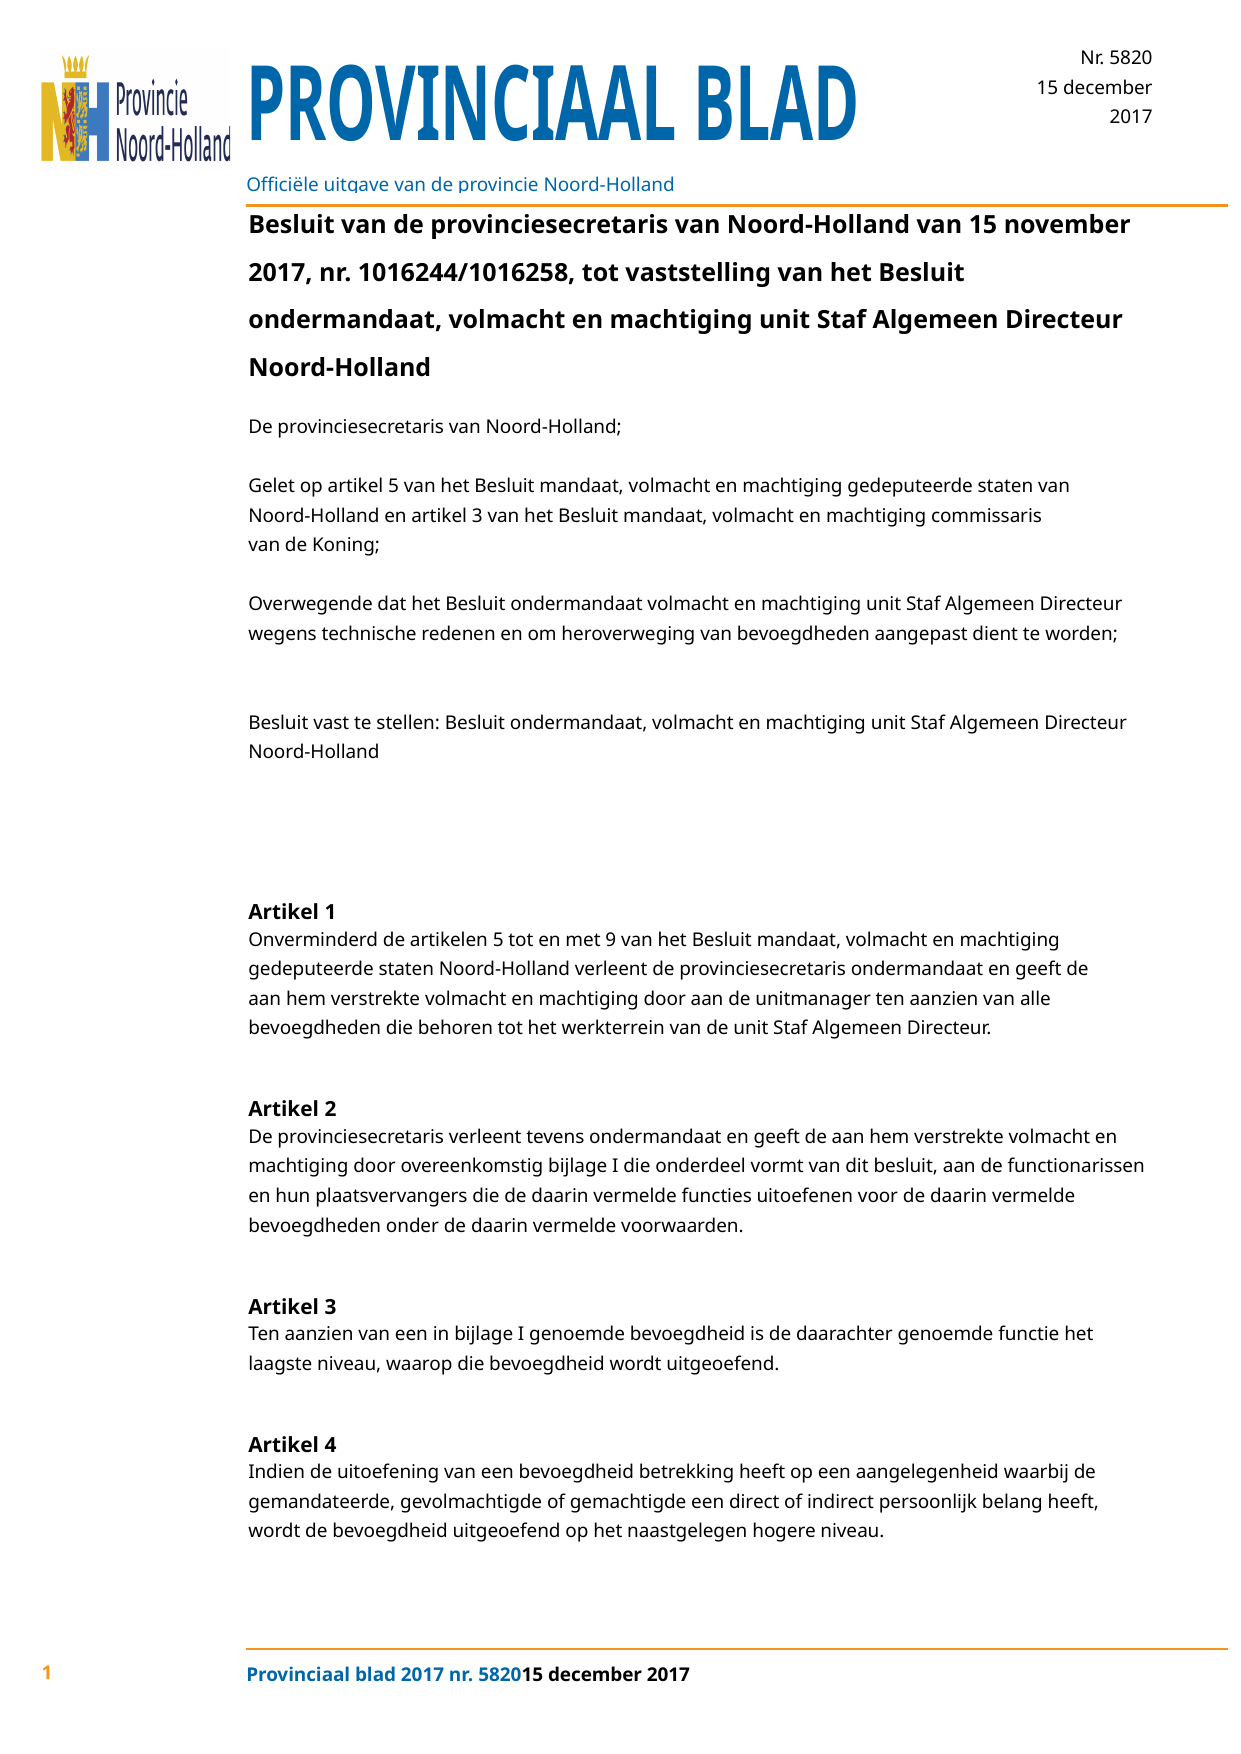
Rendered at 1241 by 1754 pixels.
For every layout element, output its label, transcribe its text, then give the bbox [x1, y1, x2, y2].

text Ten aanzien van een in bijlage I genoemde bevoegdheid is de daarachter genoemde functie het laagste niveau, waarop die bevoegdheid wordt uitgeoefend. [248, 1320, 1152, 1376]
text Indien de uitoefening van een bevoegdheid betrekking heeft op een aangelegenheid waarbij de gemandateerde, gevolmachtigde of gemachtigde een direct of indirect persoonlijk belang heeft, wordt de bevoegdheid uitgeoefend op het naastgelegen hogere niveau. [248, 1458, 1152, 1543]
text Besluit van de provinciesecretaris van Noord-Holland van 15 november 2017, nr. 1016244/1016258, tot vaststelling van het Besluit ondermandaat, volmacht en machtiging unit Staf Algemeen Directeur Noord-Holland [248, 207, 1152, 384]
text aan hem verstrekte volmacht en machtiging door aan de unitmanager ten aanzien van alle bevoegdheden die behoren tot het werkterrein van de unit Staf Algemeen Directeur. [248, 985, 1152, 1040]
text Noord-Holland en artikel 3 van het Besluit mandaat, volmacht en machtiging commissaris [248, 502, 1152, 528]
text Besluit vast te stellen: Besluit ondermandaat, volmacht en machtiging unit Staf Algemeen Directeur Noord-Holland [248, 709, 1152, 764]
text gedeputeerde staten Noord-Holland verleent de provinciesecretaris ondermandaat en geeft de [248, 955, 1152, 981]
text Gelet op artikel 5 van het Besluit mandaat, volmacht en machtiging gedeputeerde staten van [248, 472, 1152, 498]
text De provinciesecretaris van Noord-Holland; [248, 413, 1152, 439]
text van de Koning; [248, 531, 1152, 557]
text Artikel 4 [248, 1430, 1152, 1458]
picture [41, 47, 231, 172]
text Onverminderd de artikelen 5 tot en met 9 van het Besluit mandaat, volmacht en machtiging [248, 926, 1152, 952]
text De provinciesecretaris verleent tevens ondermandaat en geeft de aan hem verstrekte volmacht en machtiging door overeenkomstig bijlage I die onderdeel vormt van dit besluit, aan de functionarissen en hun plaatsvervangers die de daarin vermelde functies uitoefenen voor de daarin vermelde bevoegdheden onder de daarin vermelde voorwaarden. [248, 1123, 1152, 1237]
text Artikel 2 [248, 1094, 1152, 1123]
text Artikel 3 [248, 1292, 1152, 1320]
text Overwegende dat het Besluit ondermandaat volmacht en machtiging unit Staf Algemeen Directeur wegens technische redenen en om heroverweging van bevoegdheden aangepast dient te worden; [248, 591, 1152, 646]
text Artikel 1 [248, 897, 1152, 926]
